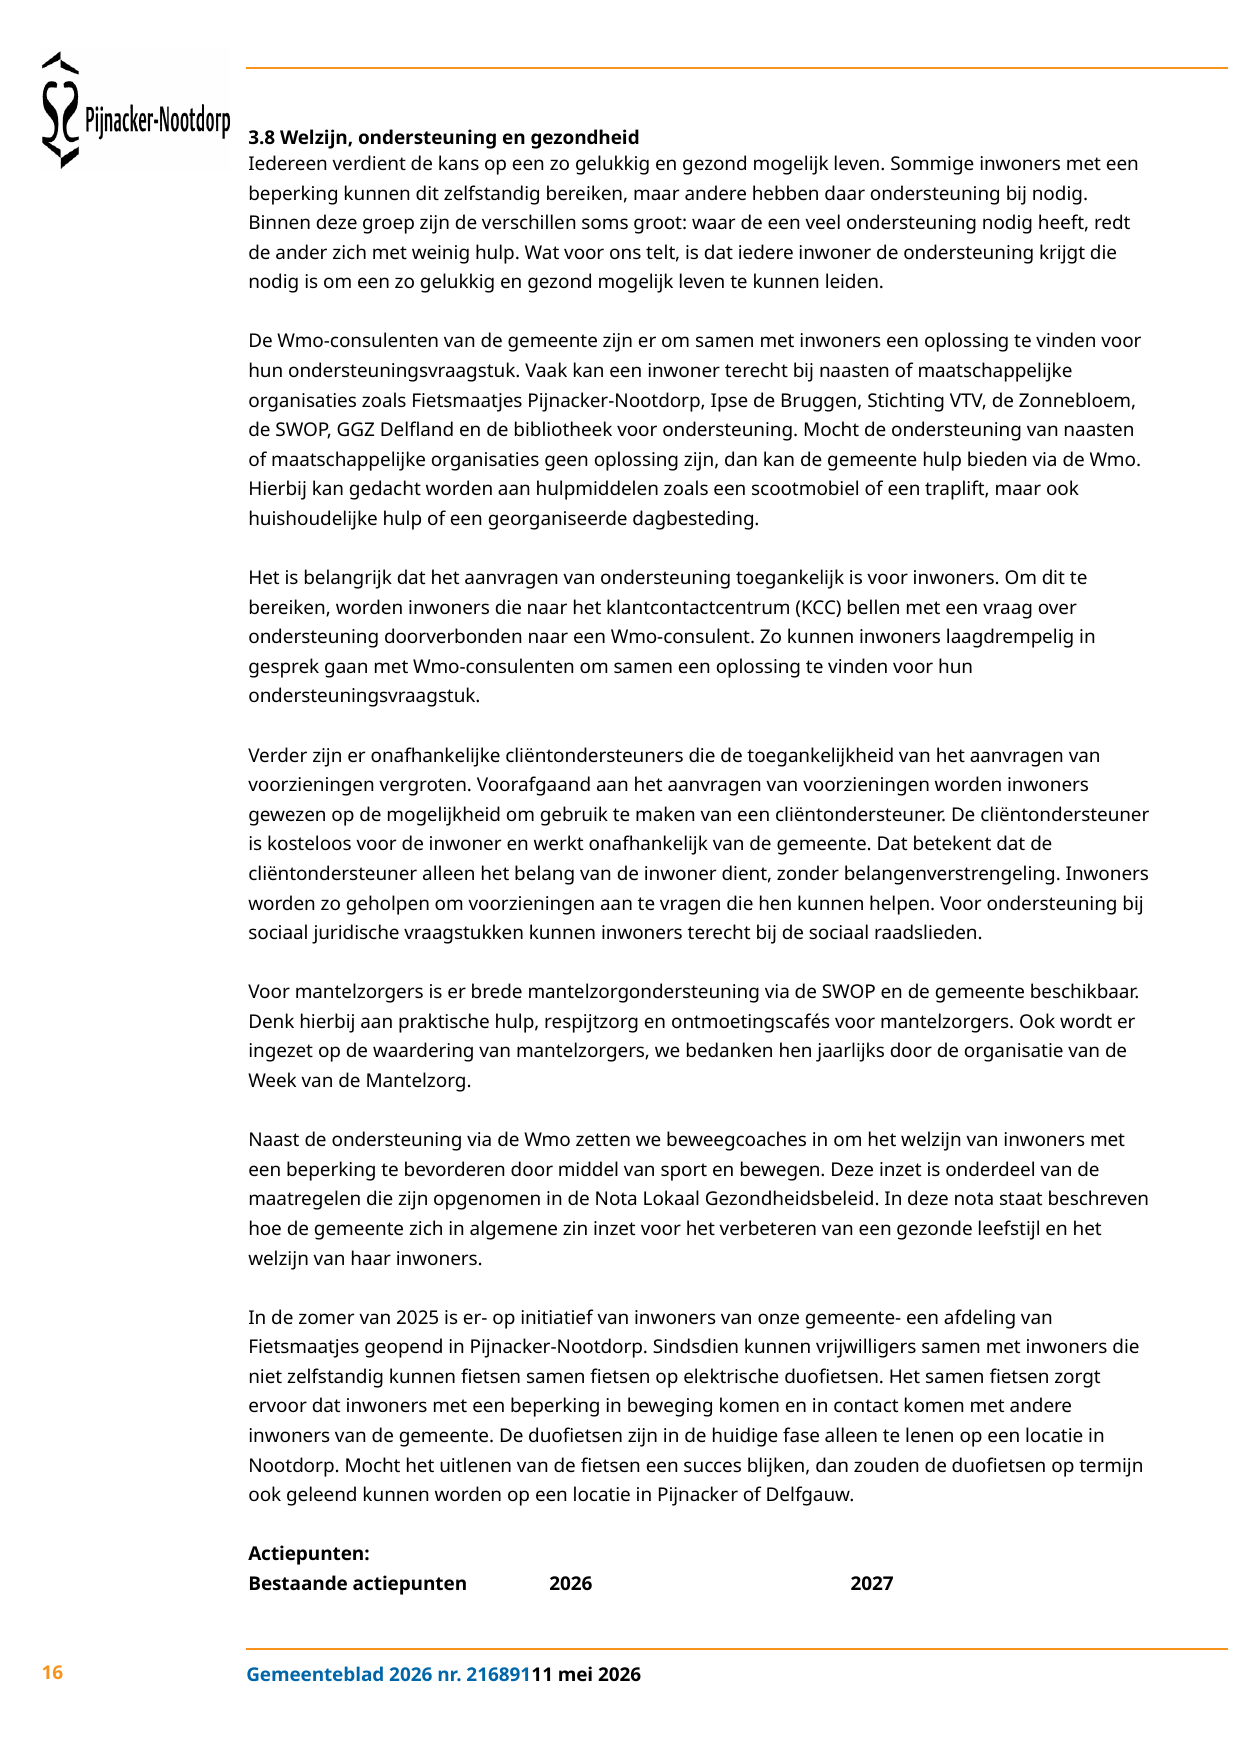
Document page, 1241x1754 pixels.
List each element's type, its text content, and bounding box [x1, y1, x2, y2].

text 3.8 Welzijn, ondersteuning en gezondheid [248, 124, 1152, 150]
table_header 2027 [850, 1570, 1152, 1596]
text Voor mantelzorgers is er brede mantelzorgondersteuning via de SWOP en de gemeente beschikbaar. Denk hierbij aan praktische hulp, respijtzorg en ontmoetingscafés voor mantelzorgers. Ook wordt er ingezet op de waardering van mantelzorgers, we bedanken hen jaarlijks door de organisatie van de Week van de Mantelzorg. [248, 978, 1152, 1093]
text Iedereen verdient de kans op een zo gelukkig en gezond mogelijk leven. Sommige inwoners met een beperking kunnen dit zelfstandig bereiken, maar andere hebben daar ondersteuning bij nodig. Binnen deze groep zijn de verschillen soms groot: waar de een veel ondersteuning nodig heeft, redt de ander zich met weinig hulp. Wat voor ons telt, is dat iedere inwoner de ondersteuning krijgt die nodig is om een zo gelukkig en gezond mogelijk leven te kunnen leiden. [248, 150, 1152, 294]
text Actiepunten: [248, 1541, 1152, 1566]
text Het is belangrijk dat het aanvragen van ondersteuning toegankelijk is voor inwoners. Om dit te bereiken, worden inwoners die naar het klantcontactcentrum (KCC) bellen met een vraag over ondersteuning doorverbonden naar een Wmo-consulent. Zo kunnen inwoners laagdrempelig in gesprek gaan met Wmo-consulenten om samen een oplossing te vinden voor hun ondersteuningsvraagstuk. [248, 564, 1152, 708]
table_header Bestaande actiepunten [248, 1570, 549, 1596]
table_header 2026 [549, 1570, 850, 1596]
text Verder zijn er onafhankelijke cliëntondersteuners die de toegankelijkheid van het aanvragen van voorzieningen vergroten. Voorafgaand aan het aanvragen van voorzieningen worden inwoners gewezen op de mogelijkheid om gebruik te maken van een cliëntondersteuner. De cliëntondersteuner is kosteloos voor de inwoner en werkt onafhankelijk van de gemeente. Dat betekent dat de cliëntondersteuner alleen het belang van de inwoner dient, zonder belangenverstrengeling. Inwoners worden zo geholpen om voorzieningen aan te vragen die hen kunnen helpen. Voor ondersteuning bij sociaal juridische vraagstukken kunnen inwoners terecht bij de sociaal raadslieden. [248, 742, 1152, 945]
text In de zomer van 2025 is er- op initiatief van inwoners van onze gemeente- een afdeling van Fietsmaatjes geopend in Pijnacker-Nootdorp. Sindsdien kunnen vrijwilligers samen met inwoners die niet zelfstandig kunnen fietsen samen fietsen op elektrische duofietsen. Het samen fietsen zorgt ervoor dat inwoners met een beperking in beweging komen en in contact komen met andere inwoners van de gemeente. De duofietsen zijn in de huidige fase alleen te lenen op een locatie in Nootdorp. Mocht het uitlenen van de fietsen een succes blijken, dan zouden de duofietsen op termijn ook geleend kunnen worden op een locatie in Pijnacker of Delfgauw. [248, 1304, 1152, 1507]
text De Wmo-consulenten van de gemeente zijn er om samen met inwoners een oplossing te vinden voor hun ondersteuningsvraagstuk. Vaak kan een inwoner terecht bij naasten of maatschappelijke organisaties zoals Fietsmaatjes Pijnacker-Nootdorp, Ipse de Bruggen, Stichting VTV, de Zonnebloem, de SWOP, GGZ Delfland en de bibliotheek voor ondersteuning. Mocht de ondersteuning van naasten of maatschappelijke organisaties geen oplossing zijn, dan kan de gemeente hulp bieden via de Wmo. Hierbij kan gedacht worden aan hulpmiddelen zoals een scootmobiel of een traplift, maar ook huishoudelijke hulp of een georganiseerde dagbesteding. [248, 328, 1152, 531]
text Naast de ondersteuning via de Wmo zetten we beweegcoaches in om het welzijn van inwoners met een beperking te bevorderen door middel van sport en bewegen. Deze inzet is onderdeel van de maatregelen die zijn opgenomen in de Nota Lokaal Gezondheidsbeleid. In deze nota staat beschreven hoe de gemeente zich in algemene zin inzet voor het verbeteren van een gezonde leefstijl en het welzijn van haar inwoners. [248, 1126, 1152, 1270]
picture [41, 47, 231, 172]
